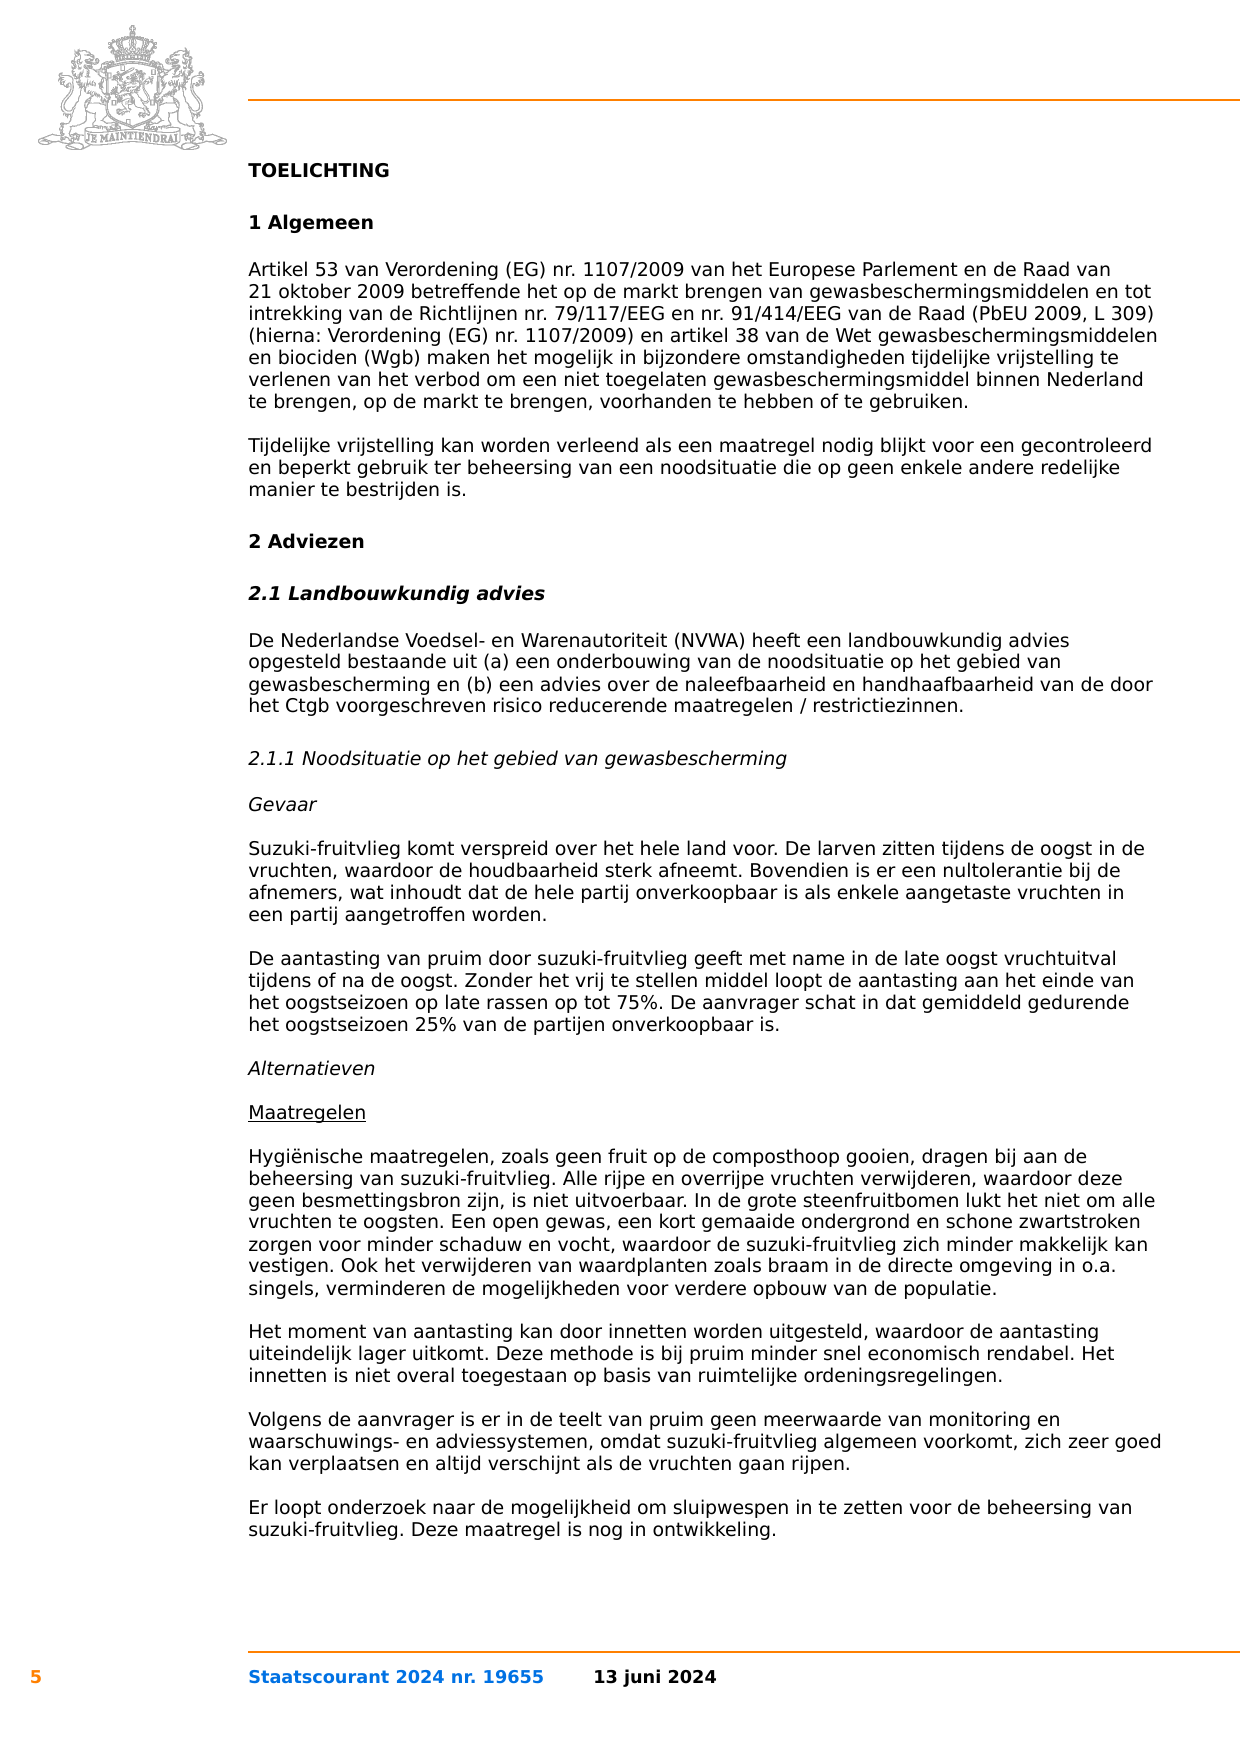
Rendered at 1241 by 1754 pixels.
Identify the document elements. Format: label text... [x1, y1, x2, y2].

text De aantasting van pruim door suzuki-fruitvlieg geeft met name in de late oogst vruchtuitval tijdens of na de oogst. Zonder het vrij te stellen middel loopt de aantasting aan het einde van het oogstseizoen op late rassen op tot 75%. De aanvrager schat in dat gemiddeld gedurende het oogstseizoen 25% van de partijen onverkoopbaar is. [248, 948, 1163, 1036]
picture [38, 25, 227, 150]
text Het moment van aantasting kan door innetten worden uitgesteld, waardoor de aantasting uiteindelijk lager uitkomt. Deze methode is bij pruim minder snel economisch rendabel. Het innetten is niet overal toegestaan op basis van ruimtelijke ordeningsregelingen. [248, 1321, 1163, 1387]
text Volgens de aanvrager is er in de teelt van pruim geen meerwaarde van monitoring en waarschuwings- en adviessystemen, omdat suzuki-fruitvlieg algemeen voorkomt, zich zeer goed kan verplaatsen en altijd verschijnt als de vruchten gaan rijpen. [248, 1409, 1163, 1475]
text Hygiënische maatregelen, zoals geen fruit op de composthoop gooien, dragen bij aan de beheersing van suzuki-fruitvlieg. Alle rijpe en overrijpe vruchten verwijderen, waardoor deze geen besmettingsbron zijn, is niet uitvoerbaar. In de grote steenfruitbomen lukt het niet om alle vruchten te oogsten. Een open gewas, een kort gemaaide ondergrond en schone zwartstroken zorgen voor minder schaduw en vocht, waardoor de suzuki-fruitvlieg zich minder makkelijk kan vestigen. Ook het verwijderen van waardplanten zoals braam in de directe omgeving in o.a. singels, verminderen de mogelijkheden voor verdere opbouw van de populatie. [248, 1146, 1163, 1299]
subtitle Maatregelen [248, 1102, 1163, 1124]
text Er loopt onderzoek naar de mogelijkheid om sluipwespen in te zetten voor de beheersing van suzuki-fruitvlieg. Deze maatregel is nog in ontwikkeling. [248, 1497, 1163, 1541]
subtitle Gevaar [248, 794, 1163, 816]
text Suzuki-fruitvlieg komt verspreid over het hele land voor. De larven zitten tijdens de oogst in de vruchten, waardoor de houdbaarheid sterk afneemt. Bovendien is er een nultolerantie bij de afnemers, wat inhoudt dat de hele partij onverkoopbaar is als enkele aangetaste vruchten in een partij aangetroffen worden. [248, 838, 1163, 926]
subtitle 2 Adviezen [248, 531, 1163, 552]
subtitle 2.1.1 Noodsituatie op het gebied van gewasbescherming [248, 747, 1163, 769]
text Artikel 53 van Verordening (EG) nr. 1107/2009 van het Europese Parlement en de Raad van 21 oktober 2009 betreffende het op de markt brengen van gewasbeschermingsmiddelen en tot intrekking van de Richtlijnen nr. 79/117/EEG en nr. 91/414/EEG van de Raad (PbEU 2009, L 309) (hierna: Verordening (EG) nr. 1107/2009) en artikel 38 van de Wet gewasbeschermingsmiddelen en biociden (Wgb) maken het mogelijk in bijzondere omstandigheden tijdelijke vrijstelling te verlenen van het verbod om een niet toegelaten gewasbeschermingsmiddel binnen Nederland te brengen, op de markt te brengen, voorhanden te hebben of te gebruiken. [248, 259, 1163, 413]
text Tijdelijke vrijstelling kan worden verleend als een maatregel nodig blijkt voor een gecontroleerd en beperkt gebruik ter beheersing van een noodsituatie die op geen enkele andere redelijke manier te bestrijden is. [248, 434, 1163, 501]
subtitle 2.1 Landbouwkundig advies [248, 582, 1163, 604]
subtitle TOELICHTING [248, 160, 1163, 182]
text De Nederlandse Voedsel- en Warenautoriteit (NVWA) heeft een landbouwkundig advies opgesteld bestaande uit (a) een onderbouwing van de noodsituatie op het gebied van gewasbescherming en (b) een advies over de naleefbaarheid en handhaafbaarheid van de door het Ctgb voorgeschreven risico reducerende maatregelen / restrictiezinnen. [248, 629, 1163, 717]
subtitle Alternatieven [248, 1058, 1163, 1080]
subtitle 1 Algemeen [248, 212, 1163, 234]
